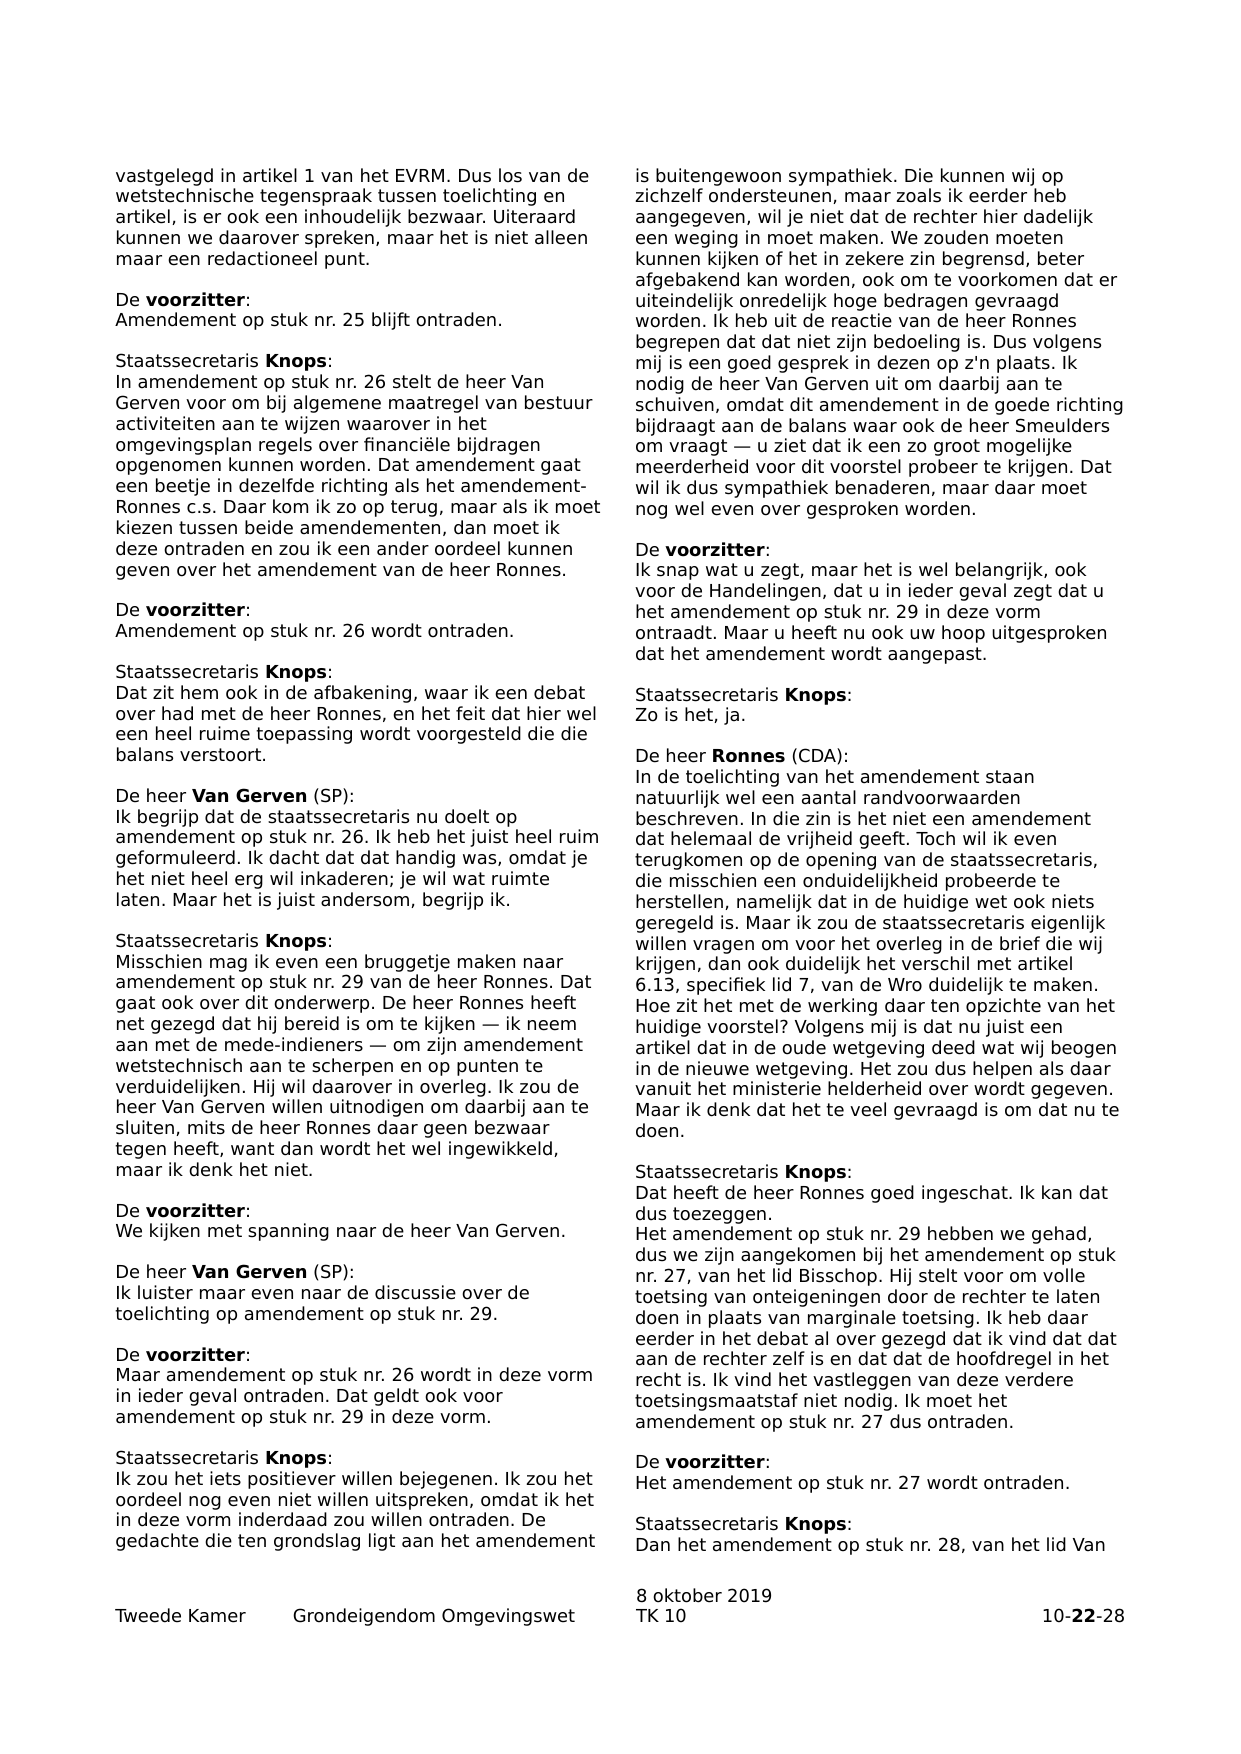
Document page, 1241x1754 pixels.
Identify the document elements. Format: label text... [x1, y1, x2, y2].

text vastgelegd in artikel 1 van het EVRM. Dus los van de wetstechnische tegenspraak tussen toelichting en artikel, is er ook een inhoudelijk bezwaar. Uiteraard kunnen we daarover spreken, maar het is niet alleen maar een redactioneel punt. [115, 165, 605, 269]
text Staatssecretaris Knops: [115, 662, 605, 682]
text Ik zou het iets positiever willen bejegenen. Ik zou het oordeel nog even niet willen uitspreken, omdat ik het in deze vorm inderdaad zou willen ontraden. De gedachte die ten grondslag ligt aan het amendement [115, 1468, 605, 1552]
text Staatssecretaris Knops: [115, 1448, 605, 1468]
text Staatssecretaris Knops: [115, 931, 605, 951]
text De heer Van Gerven (SP): [115, 786, 605, 806]
text Staatssecretaris Knops: [635, 684, 1125, 705]
text Amendement op stuk nr. 25 blijft ontraden. [115, 310, 605, 331]
text Staatssecretaris Knops: [635, 1514, 1125, 1535]
text We kijken met spanning naar de heer Van Gerven. [115, 1221, 605, 1242]
text Amendement op stuk nr. 26 wordt ontraden. [115, 621, 605, 642]
text De heer Van Gerven (SP): [115, 1262, 605, 1283]
text Het amendement op stuk nr. 29 hebben we gehad, dus we zijn aangekomen bij het amendement op stuk nr. 27, van het lid Bisschop. Hij stelt voor om volle toetsing van onteigeningen door de rechter te laten doen in plaats van marginale toetsing. Ik heb daar eerder in het debat al over gezegd dat ik vind dat dat aan de rechter zelf is en dat dat de hoofdregel in het recht is. Ik vind het vastleggen van deze verdere toetsingsmaatstaf niet nodig. Ik moet het amendement op stuk nr. 27 dus ontraden. [635, 1224, 1125, 1432]
text De voorzitter: [115, 289, 605, 310]
text Misschien mag ik even een bruggetje maken naar amendement op stuk nr. 29 van de heer Ronnes. Dat gaat ook over dit onderwerp. De heer Ronnes heeft net gezegd dat hij bereid is om te kijken — ik neem aan met de mede-indieners — om zijn amendement wetstechnisch aan te scherpen en op punten te verduidelijken. Hij wil daarover in overleg. Ik zou de heer Van Gerven willen uitnodigen om daarbij aan te sluiten, mits de heer Ronnes daar geen bezwaar tegen heeft, want dan wordt het wel ingewikkeld, maar ik denk het niet. [115, 951, 605, 1181]
text Ik snap wat u zegt, maar het is wel belangrijk, ook voor de Handelingen, dat u in ieder geval zegt dat u het amendement op stuk nr. 29 in deze vorm ontraadt. Maar u heeft nu ook uw hoop uitgesproken dat het amendement wordt aangepast. [635, 560, 1125, 664]
text De voorzitter: [635, 539, 1125, 560]
text Ik luister maar even naar de discussie over de toelichting op amendement op stuk nr. 29. [115, 1283, 605, 1324]
text De heer Ronnes (CDA): [635, 746, 1125, 767]
text In de toelichting van het amendement staan natuurlijk wel een aantal randvoorwaarden beschreven. In die zin is het niet een amendement dat helemaal de vrijheid geeft. Toch wil ik even terugkomen op de opening van de staatssecretaris, die misschien een onduidelijkheid probeerde te herstellen, namelijk dat in de huidige wet ook niets geregeld is. Maar ik zou de staatssecretaris eigenlijk willen vragen om voor het overleg in de brief die wij krijgen, dan ook duidelijk het verschil met artikel 6.13, specifiek lid 7, van de Wro duidelijk te maken. Hoe zit het met de werking daar ten opzichte van het huidige voorstel? Volgens mij is dat nu juist een artikel dat in de oude wetgeving deed wat wij beogen in de nieuwe wetgeving. Het zou dus helpen als daar vanuit het ministerie helderheid over wordt gegeven. Maar ik denk dat het te veel gevraagd is om dat nu te doen. [635, 767, 1125, 1142]
text De voorzitter: [115, 1201, 605, 1221]
text Staatssecretaris Knops: [115, 351, 605, 372]
text Ik begrijp dat de staatssecretaris nu doelt op amendement op stuk nr. 26. Ik heb het juist heel ruim geformuleerd. Ik dacht dat dat handig was, omdat je het niet heel erg wil inkaderen; je wil wat ruimte laten. Maar het is juist andersom, begrijp ik. [115, 806, 605, 911]
text Dat zit hem ook in de afbakening, waar ik een debat over had met de heer Ronnes, en het feit dat hier wel een heel ruime toepassing wordt voorgesteld die die balans verstoort. [115, 682, 605, 766]
text Dan het amendement op stuk nr. 28, van het lid Van [635, 1535, 1125, 1556]
text Maar amendement op stuk nr. 26 wordt in deze vorm in ieder geval ontraden. Dat geldt ook voor amendement op stuk nr. 29 in deze vorm. [115, 1365, 605, 1428]
text De voorzitter: [115, 600, 605, 621]
text Dat heeft de heer Ronnes goed ingeschat. Ik kan dat dus toezeggen. [635, 1182, 1125, 1224]
text Staatssecretaris Knops: [635, 1162, 1125, 1182]
text De voorzitter: [635, 1452, 1125, 1473]
text is buitengewoon sympathiek. Die kunnen wij op zichzelf ondersteunen, maar zoals ik eerder heb aangegeven, wil je niet dat de rechter hier dadelijk een weging in moet maken. We zouden moeten kunnen kijken of het in zekere zin begrensd, beter afgebakend kan worden, ook om te voorkomen dat er uiteindelijk onredelijk hoge bedragen gevraagd worden. Ik heb uit de reactie van de heer Ronnes begrepen dat dat niet zijn bedoeling is. Dus volgens mij is een goed gesprek in dezen op z'n plaats. Ik nodig de heer Van Gerven uit om daarbij aan te schuiven, omdat dit amendement in de goede richting bijdraagt aan de balans waar ook de heer Smeulders om vraagt — u ziet dat ik een zo groot mogelijke meerderheid voor dit voorstel probeer te krijgen. Dat wil ik dus sympathiek benaderen, maar daar moet nog wel even over gesproken worden. [635, 165, 1125, 519]
text De voorzitter: [115, 1344, 605, 1365]
text Het amendement op stuk nr. 27 wordt ontraden. [635, 1473, 1125, 1494]
text In amendement op stuk nr. 26 stelt de heer Van Gerven voor om bij algemene maatregel van bestuur activiteiten aan te wijzen waarover in het omgevingsplan regels over financiële bijdragen opgenomen kunnen worden. Dat amendement gaat een beetje in dezelfde richting als het amendement-Ronnes c.s. Daar kom ik zo op terug, maar als ik moet kiezen tussen beide amendementen, dan moet ik deze ontraden en zou ik een ander oordeel kunnen geven over het amendement van de heer Ronnes. [115, 372, 605, 580]
text Zo is het, ja. [635, 705, 1125, 726]
